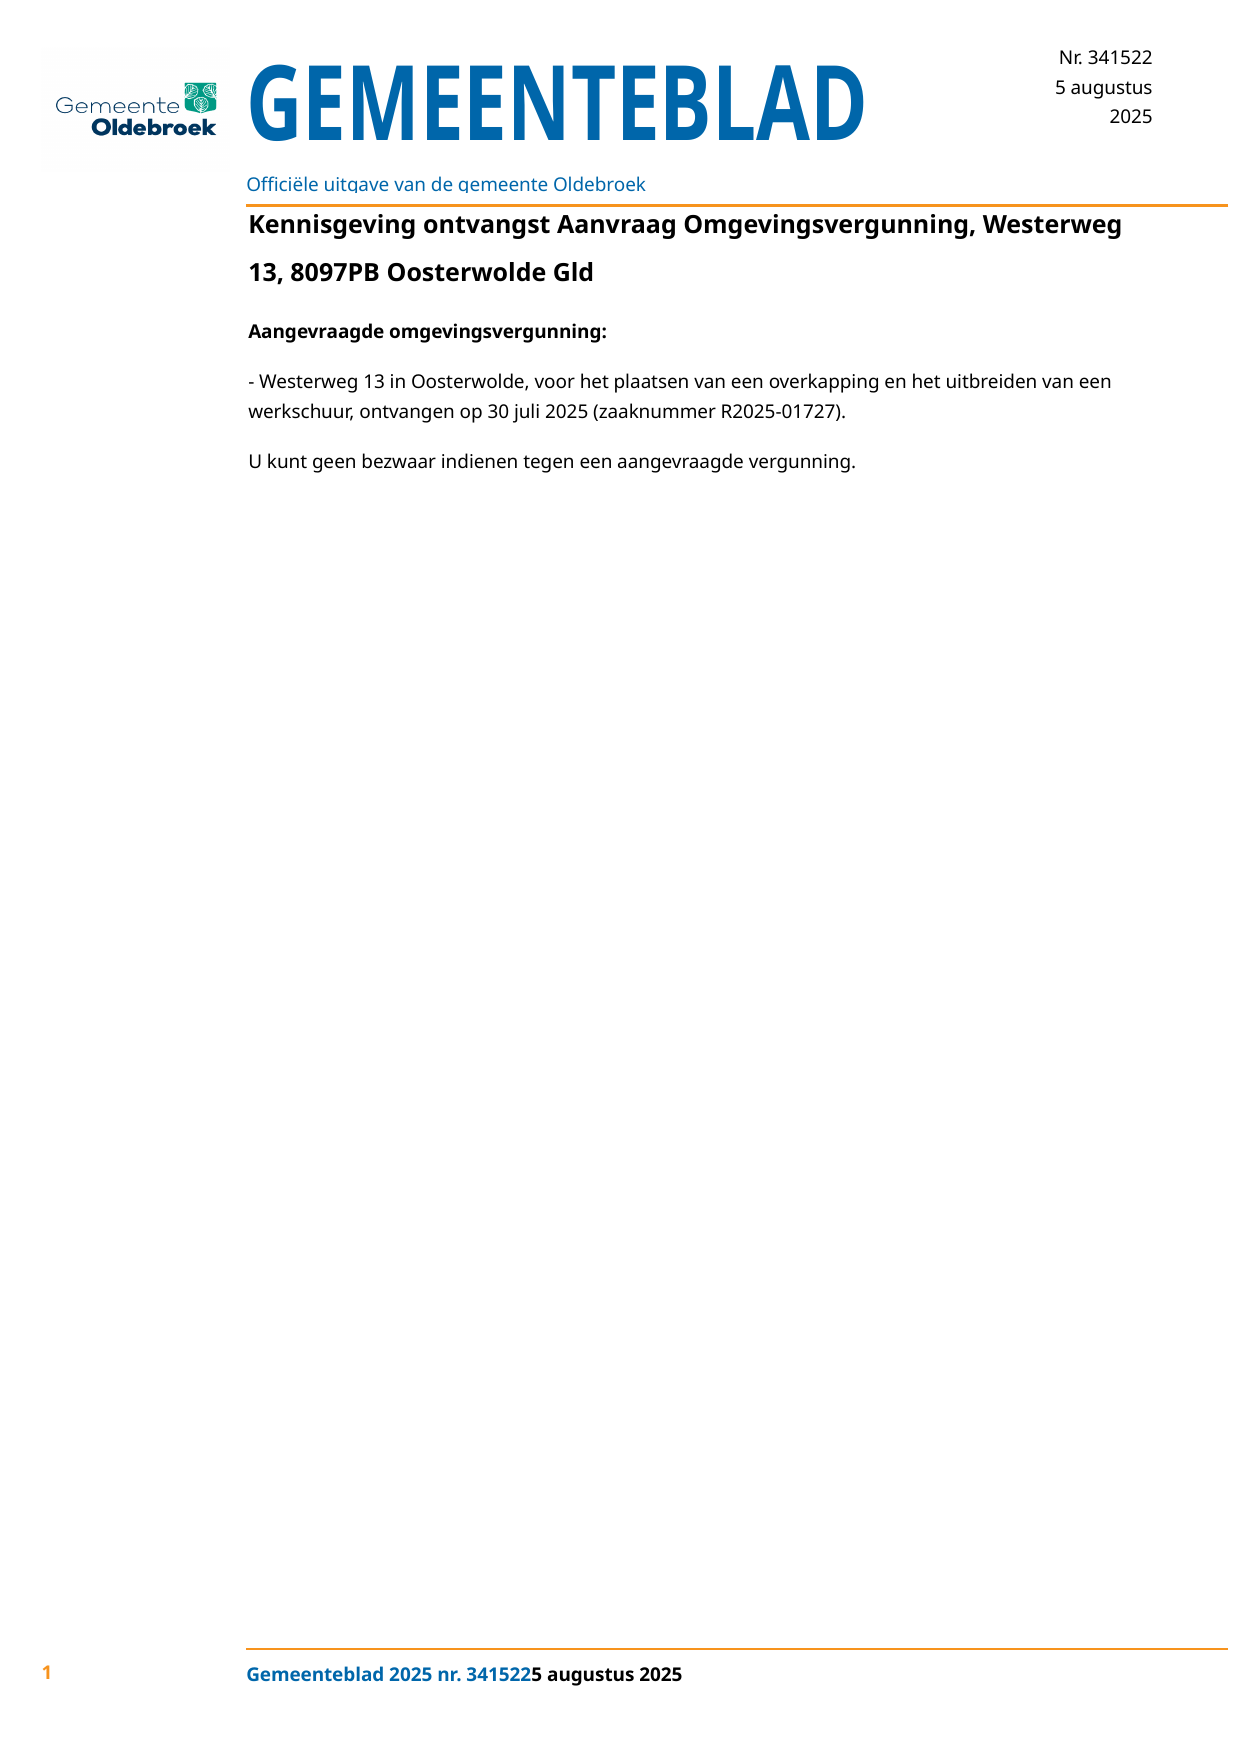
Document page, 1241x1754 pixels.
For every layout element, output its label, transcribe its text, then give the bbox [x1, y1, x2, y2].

text Aangevraagde omgevingsvergunning: [248, 318, 1152, 344]
text U kunt geen bezwaar indienen tegen een aangevraagde vergunning. [248, 448, 1152, 474]
text Kennisgeving ontvangst Aanvraag Omgevingsvergunning, Westerweg 13, 8097PB Oosterwolde Gld [248, 207, 1152, 288]
text - Westerweg 13 in Oosterwolde, voor het plaatsen van een overkapping en het uitbreiden van een werkschuur, ontvangen op 30 juli 2025 (zaaknummer R2025-01727). [248, 368, 1152, 424]
picture [41, 47, 231, 172]
